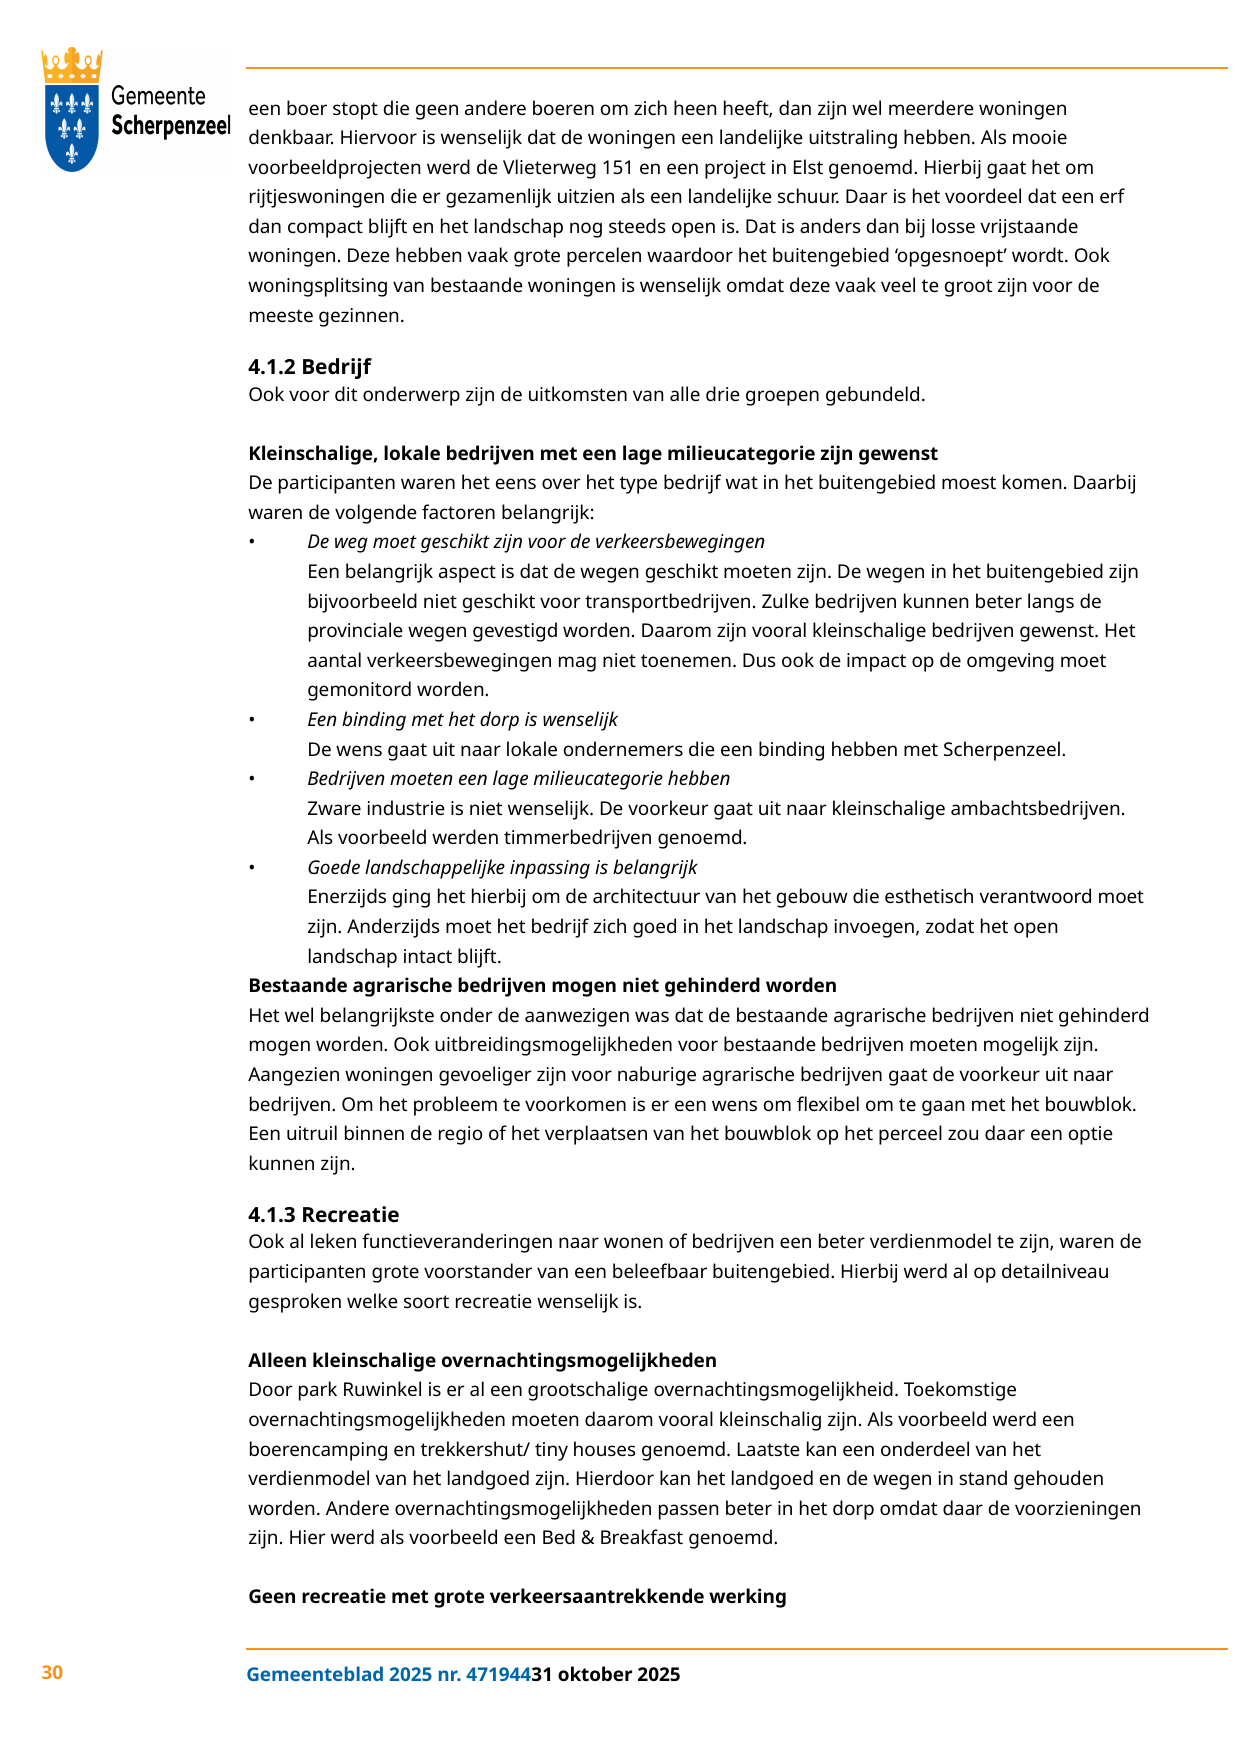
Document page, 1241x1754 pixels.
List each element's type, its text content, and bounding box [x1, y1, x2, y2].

text 4.1.3 Recreatie [248, 1200, 1152, 1229]
list Enerzijds ging het hierbij om de architectuur van het gebouw die esthetisch verantwoord moet zijn. Anderzijds moet het bedrijf zich goed in het landschap invoegen, zodat het open landschap intact blijft. [248, 884, 1152, 968]
picture [41, 47, 231, 172]
list Zware industrie is niet wenselijk. De voorkeur gaat uit naar kleinschalige ambachtsbedrijven. Als voorbeeld werden timmerbedrijven genoemd. [248, 795, 1152, 850]
text 4.1.2 Bedrijf [248, 352, 1152, 381]
text Door park Ruwinkel is er al een grootschalige overnachtingsmogelijkheid. Toekomstige overnachtingsmogelijkheden moeten daarom vooral kleinschalig zijn. Als voorbeeld werd een boerencamping en trekkershut/ tiny houses genoemd. Laatste kan een onderdeel van het verdienmodel van het landgoed zijn. Hierdoor kan het landgoed en de wegen in stand gehouden worden. Andere overnachtingsmogelijkheden passen beter in het dorp omdat daar de voorzieningen zijn. Hier werd als voorbeeld een Bed & Breakfast genoemd. [248, 1377, 1152, 1550]
text Alleen kleinschalige overnachtingsmogelijkheden [248, 1347, 1152, 1373]
list Bedrijven moeten een lage milieucategorie hebben [248, 765, 1152, 791]
list De weg moet geschikt zijn voor de verkeersbewegingen [248, 529, 1152, 554]
text Ook voor dit onderwerp zijn de uitkomsten van alle drie groepen gebundeld. [248, 381, 1152, 406]
list Een belangrijk aspect is dat de wegen geschikt moeten zijn. De wegen in het buitengebied zijn bijvoorbeeld niet geschikt voor transportbedrijven. Zulke bedrijven kunnen beter langs de provinciale wegen gevestigd worden. Daarom zijn vooral kleinschalige bedrijven gewenst. Het aantal verkeersbewegingen mag niet toenemen. Dus ook de impact op de omgeving moet gemonitord worden. [248, 558, 1152, 702]
text Het wel belangrijkste onder de aanwezigen was dat de bestaande agrarische bedrijven niet gehinderd mogen worden. Ook uitbreidingsmogelijkheden voor bestaande bedrijven moeten mogelijk zijn. Aangezien woningen gevoeliger zijn voor naburige agrarische bedrijven gaat de voorkeur uit naar bedrijven. Om het probleem te voorkomen is er een wens om flexibel om te gaan met het bouwblok. Een uitruil binnen de regio of het verplaatsen van het bouwblok op het perceel zou daar een optie kunnen zijn. [248, 1002, 1152, 1176]
list Een binding met het dorp is wenselijk [248, 706, 1152, 732]
list De wens gaat uit naar lokale ondernemers die een binding hebben met Scherpenzeel. [248, 736, 1152, 761]
text De participanten waren het eens over het type bedrijf wat in het buitengebied moest komen. Daarbij waren de volgende factoren belangrijk: [248, 469, 1152, 525]
list Goede landschappelijke inpassing is belangrijk [248, 854, 1152, 880]
text Bestaande agrarische bedrijven mogen niet gehinderd worden [248, 972, 1152, 998]
text een boer stopt die geen andere boeren om zich heen heeft, dan zijn wel meerdere woningen denkbaar. Hiervoor is wenselijk dat de woningen een landelijke uitstraling hebben. Als mooie voorbeeldprojecten werd de Vlieterweg 151 en een project in Elst genoemd. Hierbij gaat het om rijtjeswoningen die er gezamenlijk uitzien als een landelijke schuur. Daar is het voordeel dat een erf dan compact blijft en het landschap nog steeds open is. Dat is anders dan bij losse vrijstaande woningen. Deze hebben vaak grote percelen waardoor het buitengebied ‘opgesnoept’ wordt. Ook woningsplitsing van bestaande woningen is wenselijk omdat deze vaak veel te groot zijn voor de meeste gezinnen. [248, 95, 1152, 328]
text Kleinschalige, lokale bedrijven met een lage milieucategorie zijn gewenst [248, 440, 1152, 466]
text Ook al leken functieveranderingen naar wonen of bedrijven een beter verdienmodel te zijn, waren de participanten grote voorstander van een beleefbaar buitengebied. Hierbij werd al op detailniveau gesproken welke soort recreatie wenselijk is. [248, 1229, 1152, 1314]
text Geen recreatie met grote verkeersaantrekkende werking [248, 1584, 1152, 1609]
